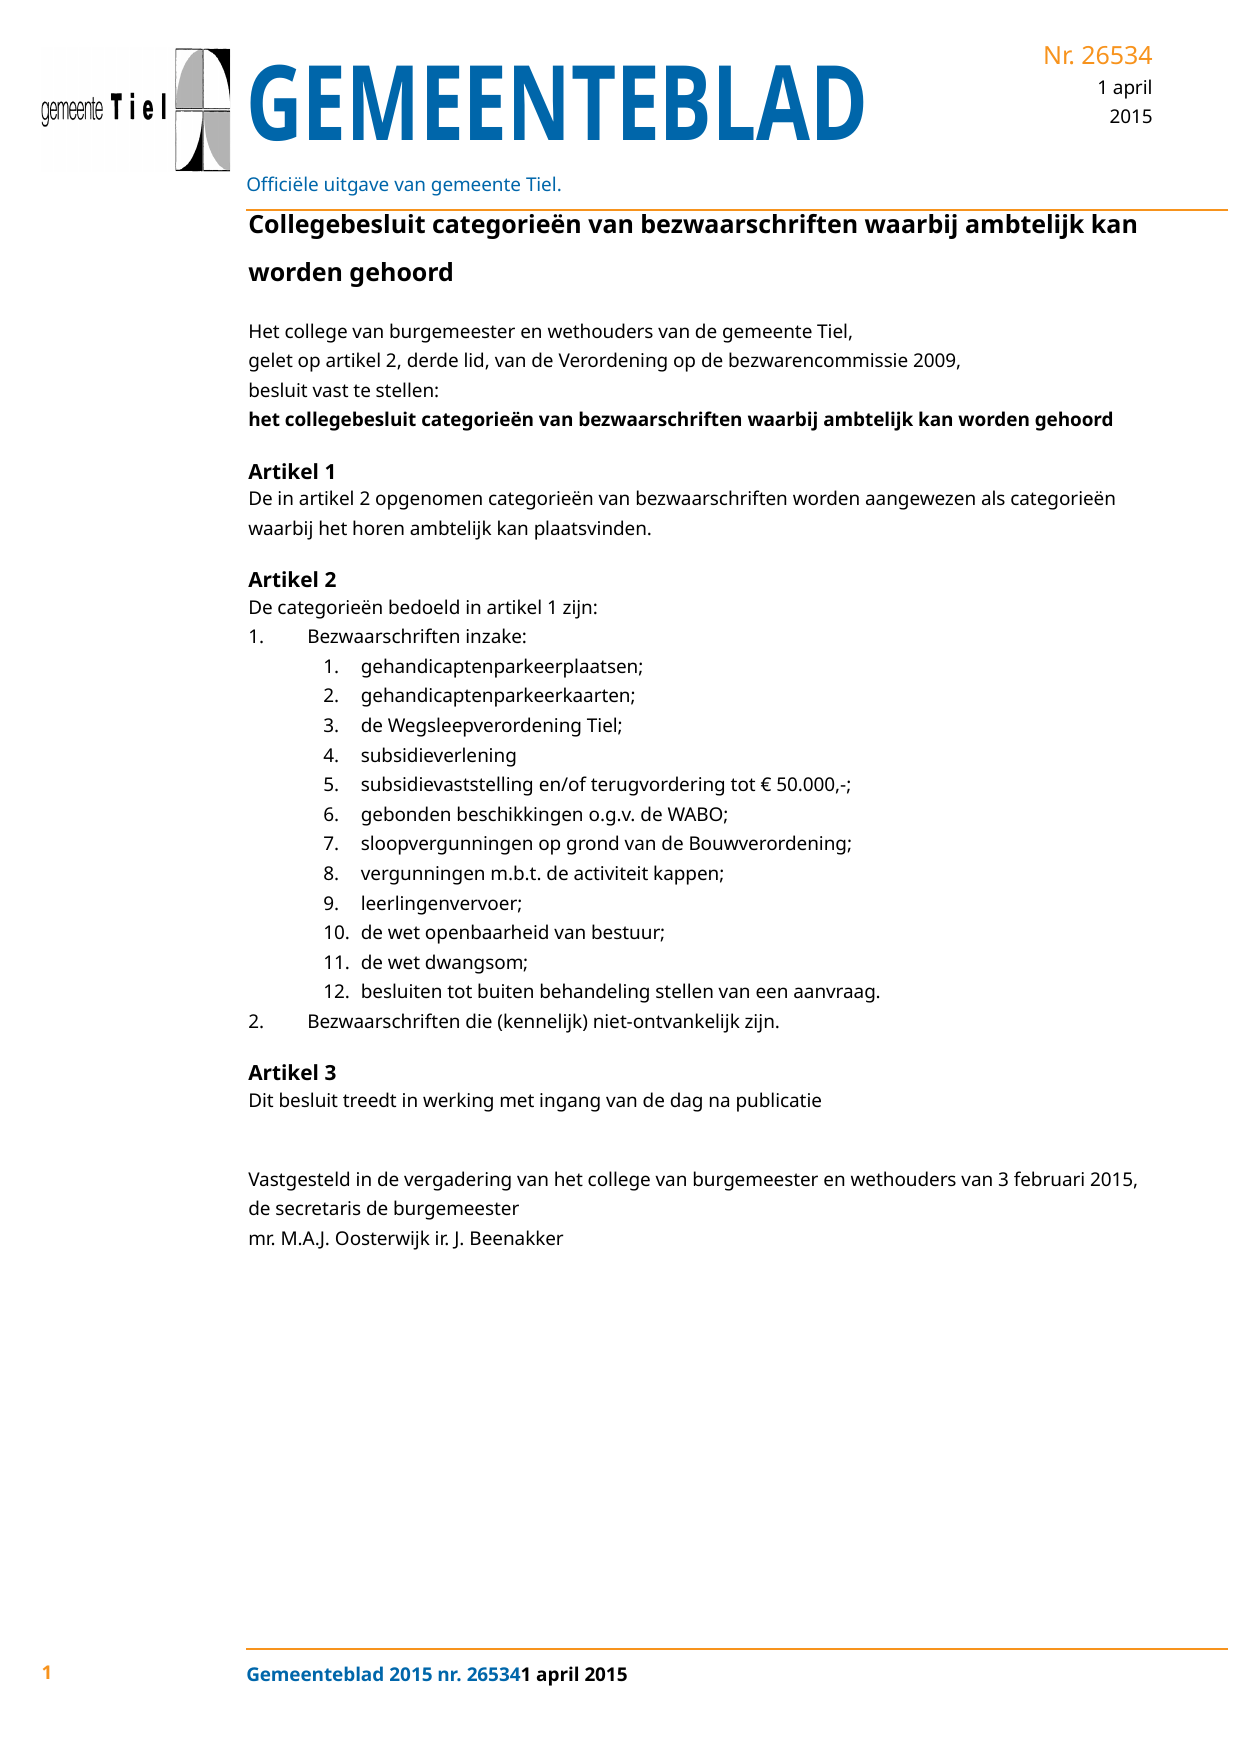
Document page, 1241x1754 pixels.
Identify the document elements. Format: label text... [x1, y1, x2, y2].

text de secretaris de burgemeester [248, 1195, 1152, 1221]
text Collegebesluit categorieën van bezwaarschriften waarbij ambtelijk kan worden gehoord [248, 211, 1152, 288]
text Dit besluit treedt in werking met ingang van de dag na publicatie [248, 1087, 1152, 1113]
text Artikel 1 [248, 457, 1152, 486]
list de Wegsleepverordening Tiel; [323, 712, 1152, 738]
text mr. M.A.J. Oosterwijk ir. J. Beenakker [248, 1225, 1152, 1251]
text De categorieën bedoeld in artikel 1 zijn: [248, 594, 1152, 620]
list Bezwaarschriften die (kennelijk) niet-ontvankelijk zijn. [248, 1008, 1152, 1034]
text het collegebesluit categorieën van bezwaarschriften waarbij ambtelijk kan worden gehoord [248, 407, 1152, 432]
list leerlingenvervoer; [323, 890, 1152, 916]
text De in artikel 2 opgenomen categorieën van bezwaarschriften worden aangewezen als categorieën waarbij het horen ambtelijk kan plaatsvinden. [248, 486, 1152, 541]
text gelet op artikel 2, derde lid, van de Verordening op de bezwarencommissie 2009, [248, 347, 1152, 373]
picture [41, 47, 231, 172]
text Het college van burgemeester en wethouders van de gemeente Tiel, [248, 318, 1152, 344]
list subsidieverlening [323, 742, 1152, 768]
list subsidievaststelling en/of terugvordering tot € 50.000,-; [323, 771, 1152, 797]
text Artikel 2 [248, 566, 1152, 594]
list de wet dwangsom; [323, 949, 1152, 975]
list gebonden beschikkingen o.g.v. de WABO; [323, 801, 1152, 827]
list gehandicaptenparkeerkaarten; [323, 683, 1152, 708]
text Artikel 3 [248, 1058, 1152, 1087]
list sloopvergunningen op grond van de Bouwverordening; [323, 831, 1152, 856]
text Vastgesteld in de vergadering van het college van burgemeester en wethouders van 3 februari 2015, [248, 1166, 1152, 1192]
list de wet openbaarheid van bestuur; [323, 919, 1152, 945]
list gehandicaptenparkeerplaatsen; [323, 653, 1152, 679]
list Bezwaarschriften inzake: [248, 623, 1152, 649]
text besluit vast te stellen: [248, 377, 1152, 403]
list besluiten tot buiten behandeling stellen van een aanvraag. [323, 978, 1152, 1004]
list vergunningen m.b.t. de activiteit kappen; [323, 860, 1152, 886]
